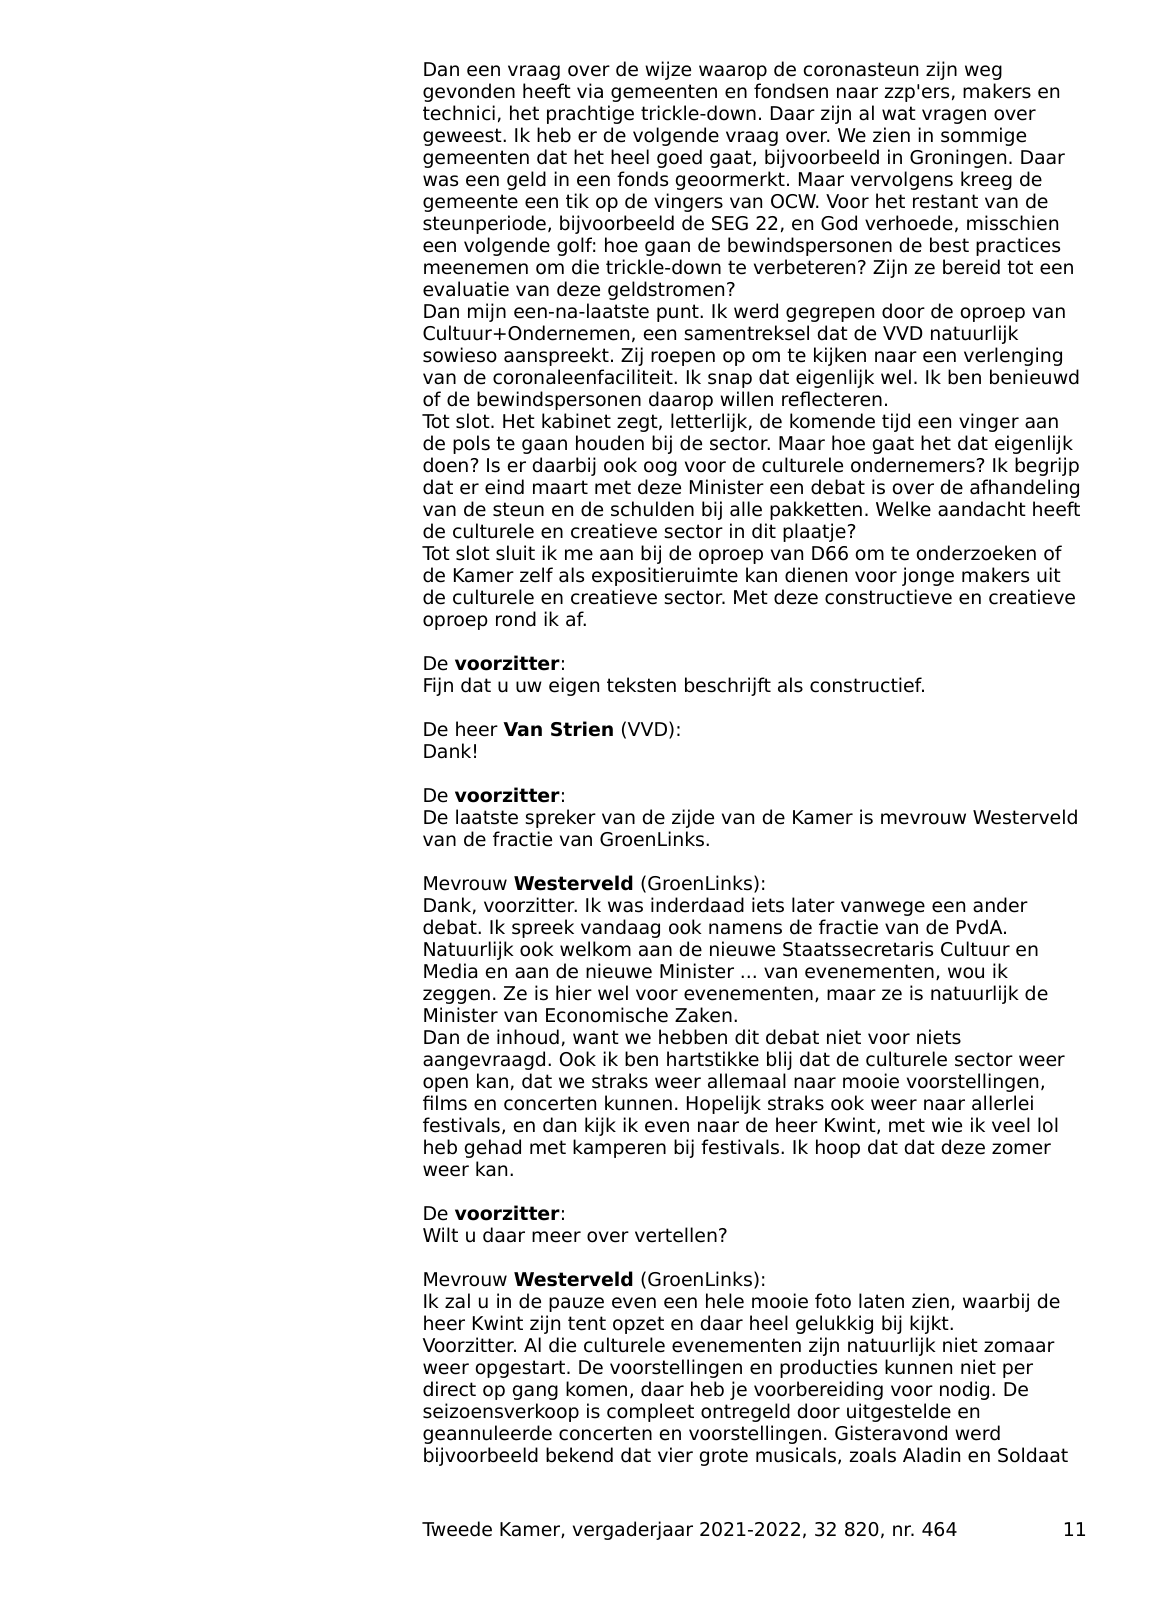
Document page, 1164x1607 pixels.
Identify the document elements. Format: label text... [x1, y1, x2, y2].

text Fijn dat u uw eigen teksten beschrijft als constructief. [422, 675, 1087, 697]
text Voorzitter. Al die culturele evenementen zijn natuurlijk niet zomaar weer opgestart. De voorstellingen en producties kunnen niet per direct op gang komen, daar heb je voorbereiding voor nodig. De seizoensverkoop is compleet ontregeld door uitgestelde en geannuleerde concerten en voorstellingen. Gisteravond werd bijvoorbeeld bekend dat vier grote musicals, zoals Aladin en Soldaat [422, 1335, 1087, 1467]
text De voorzitter: [422, 1203, 1087, 1225]
text Dank, voorzitter. Ik was inderdaad iets later vanwege een ander debat. Ik spreek vandaag ook namens de fractie van de PvdA. Natuurlijk ook welkom aan de nieuwe Staatssecretaris Cultuur en Media en aan de nieuwe Minister ... van evenementen, wou ik zeggen. Ze is hier wel voor evenementen, maar ze is natuurlijk de Minister van Economische Zaken. [422, 895, 1087, 1027]
text De heer Van Strien (VVD): [422, 719, 1087, 741]
text Tot slot. Het kabinet zegt, letterlijk, de komende tijd een vinger aan de pols te gaan houden bij de sector. Maar hoe gaat het dat eigenlijk doen? Is er daarbij ook oog voor de culturele ondernemers? Ik begrijp dat er eind maart met deze Minister een debat is over de afhandeling van de steun en de schulden bij alle pakketten. Welke aandacht heeft de culturele en creatieve sector in dit plaatje? [422, 411, 1087, 543]
text Mevrouw Westerveld (GroenLinks): [422, 1269, 1087, 1291]
text Dank! [422, 741, 1087, 763]
text Wilt u daar meer over vertellen? [422, 1225, 1087, 1247]
text De voorzitter: [422, 785, 1087, 807]
text Dan de inhoud, want we hebben dit debat niet voor niets aangevraagd. Ook ik ben hartstikke blij dat de culturele sector weer open kan, dat we straks weer allemaal naar mooie voorstellingen, films en concerten kunnen. Hopelijk straks ook weer naar allerlei festivals, en dan kijk ik even naar de heer Kwint, met wie ik veel lol heb gehad met kamperen bij festivals. Ik hoop dat dat deze zomer weer kan. [422, 1027, 1087, 1181]
text De laatste spreker van de zijde van de Kamer is mevrouw Westerveld van de fractie van GroenLinks. [422, 807, 1087, 851]
text Dan een vraag over de wijze waarop de coronasteun zijn weg gevonden heeft via gemeenten en fondsen naar zzp'ers, makers en technici, het prachtige trickle-down. Daar zijn al wat vragen over geweest. Ik heb er de volgende vraag over. We zien in sommige gemeenten dat het heel goed gaat, bijvoorbeeld in Groningen. Daar was een geld in een fonds geoormerkt. Maar vervolgens kreeg de gemeente een tik op de vingers van OCW. Voor het restant van de steunperiode, bijvoorbeeld de SEG 22, en God verhoede, misschien een volgende golf: hoe gaan de bewindspersonen de best practices meenemen om die trickle-down te verbeteren? Zijn ze bereid tot een evaluatie van deze geldstromen? [422, 59, 1087, 301]
text Mevrouw Westerveld (GroenLinks): [422, 873, 1087, 895]
text Ik zal u in de pauze even een hele mooie foto laten zien, waarbij de heer Kwint zijn tent opzet en daar heel gelukkig bij kijkt. [422, 1291, 1087, 1335]
text De voorzitter: [422, 653, 1087, 675]
text Tot slot sluit ik me aan bij de oproep van D66 om te onderzoeken of de Kamer zelf als expositieruimte kan dienen voor jonge makers uit de culturele en creatieve sector. Met deze constructieve en creatieve oproep rond ik af. [422, 543, 1087, 631]
text Dan mijn een-na-laatste punt. Ik werd gegrepen door de oproep van Cultuur+Ondernemen, een samentreksel dat de VVD natuurlijk sowieso aanspreekt. Zij roepen op om te kijken naar een verlenging van de coronaleenfaciliteit. Ik snap dat eigenlijk wel. Ik ben benieuwd of de bewindspersonen daarop willen reflecteren. [422, 301, 1087, 411]
